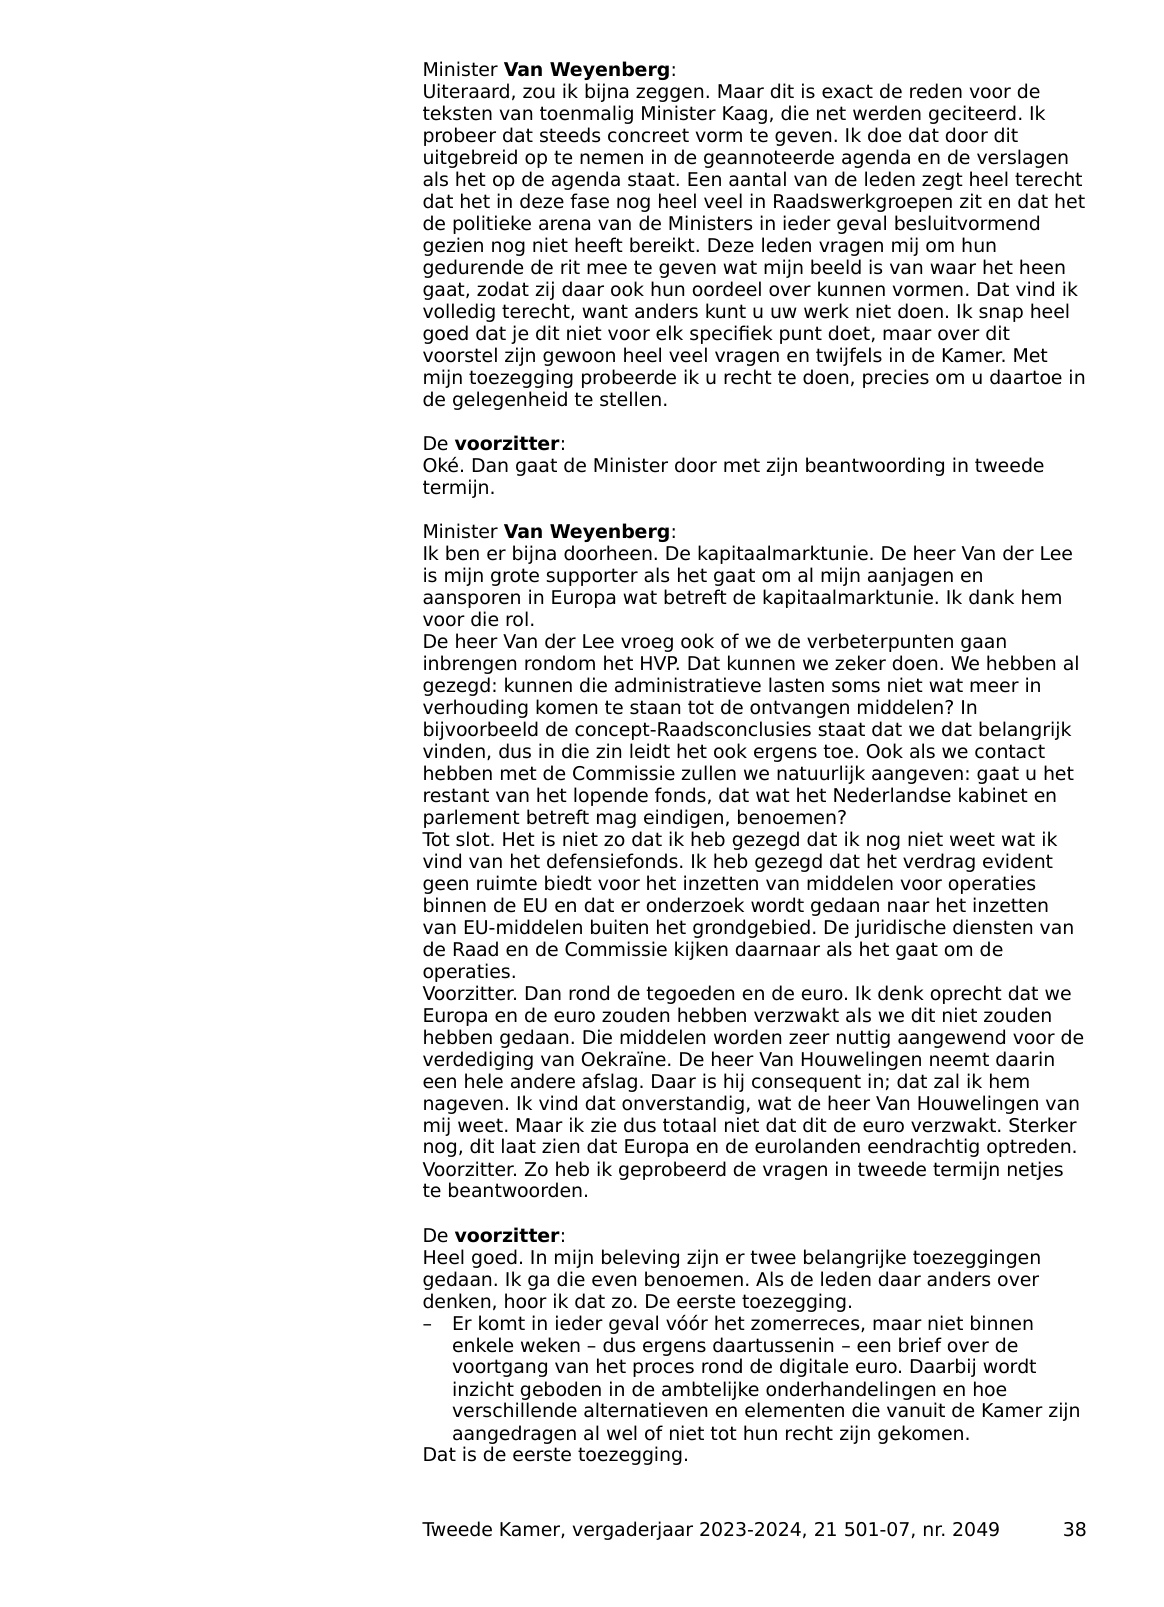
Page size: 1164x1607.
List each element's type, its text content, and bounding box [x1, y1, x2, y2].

text – Er komt in ieder geval vóór het zomerreces, maar niet binnen enkele weken – dus ergens daartussenin – een brief over de voortgang van het proces rond de digitale euro. Daarbij wordt inzicht geboden in de ambtelijke onderhandelingen en hoe verschillende alternatieven en elementen die vanuit de Kamer zijn aangedragen al wel of niet tot hun recht zijn gekomen. [422, 1312, 1087, 1444]
text Oké. Dan gaat de Minister door met zijn beantwoording in tweede termijn. [422, 455, 1087, 499]
text Voorzitter. Dan rond de tegoeden en de euro. Ik denk oprecht dat we Europa en de euro zouden hebben verzwakt als we dit niet zouden hebben gedaan. Die middelen worden zeer nuttig aangewend voor de verdediging van Oekraïne. De heer Van Houwelingen neemt daarin een hele andere afslag. Daar is hij consequent in; dat zal ik hem nageven. Ik vind dat onverstandig, wat de heer Van Houwelingen van mij weet. Maar ik zie dus totaal niet dat dit de euro verzwakt. Sterker nog, dit laat zien dat Europa en de eurolanden eendrachtig optreden. [422, 983, 1087, 1158]
text Voorzitter. Zo heb ik geprobeerd de vragen in tweede termijn netjes te beantwoorden. [422, 1158, 1087, 1202]
text Minister Van Weyenberg: [422, 521, 1087, 543]
text De voorzitter: [422, 433, 1087, 455]
text Ik ben er bijna doorheen. De kapitaalmarktunie. De heer Van der Lee is mijn grote supporter als het gaat om al mijn aanjagen en aansporen in Europa wat betreft de kapitaalmarktunie. Ik dank hem voor die rol. [422, 543, 1087, 631]
text Uiteraard, zou ik bijna zeggen. Maar dit is exact de reden voor de teksten van toenmalig Minister Kaag, die net werden geciteerd. Ik probeer dat steeds concreet vorm te geven. Ik doe dat door dit uitgebreid op te nemen in de geannoteerde agenda en de verslagen als het op de agenda staat. Een aantal van de leden zegt heel terecht dat het in deze fase nog heel veel in Raadswerkgroepen zit en dat het de politieke arena van de Ministers in ieder geval besluitvormend gezien nog niet heeft bereikt. Deze leden vragen mij om hun gedurende de rit mee te geven wat mijn beeld is van waar het heen gaat, zodat zij daar ook hun oordeel over kunnen vormen. Dat vind ik volledig terecht, want anders kunt u uw werk niet doen. Ik snap heel goed dat je dit niet voor elk specifiek punt doet, maar over dit voorstel zijn gewoon heel veel vragen en twijfels in de Kamer. Met mijn toezegging probeerde ik u recht te doen, precies om u daartoe in de gelegenheid te stellen. [422, 81, 1087, 411]
text Heel goed. In mijn beleving zijn er twee belangrijke toezeggingen gedaan. Ik ga die even benoemen. Als de leden daar anders over denken, hoor ik dat zo. De eerste toezegging. [422, 1247, 1087, 1312]
text Tot slot. Het is niet zo dat ik heb gezegd dat ik nog niet weet wat ik vind van het defensiefonds. Ik heb gezegd dat het verdrag evident geen ruimte biedt voor het inzetten van middelen voor operaties binnen de EU en dat er onderzoek wordt gedaan naar het inzetten van EU-middelen buiten het grondgebied. De juridische diensten van de Raad en de Commissie kijken daarnaar als het gaat om de operaties. [422, 829, 1087, 983]
text De voorzitter: [422, 1224, 1087, 1247]
text Minister Van Weyenberg: [422, 59, 1087, 81]
text De heer Van der Lee vroeg ook of we de verbeterpunten gaan inbrengen rondom het HVP. Dat kunnen we zeker doen. We hebben al gezegd: kunnen die administratieve lasten soms niet wat meer in verhouding komen te staan tot de ontvangen middelen? In bijvoorbeeld de concept-Raadsconclusies staat dat we dat belangrijk vinden, dus in die zin leidt het ook ergens toe. Ook als we contact hebben met de Commissie zullen we natuurlijk aangeven: gaat u het restant van het lopende fonds, dat wat het Nederlandse kabinet en parlement betreft mag eindigen, benoemen? [422, 631, 1087, 829]
text Dat is de eerste toezegging. [422, 1444, 1087, 1466]
